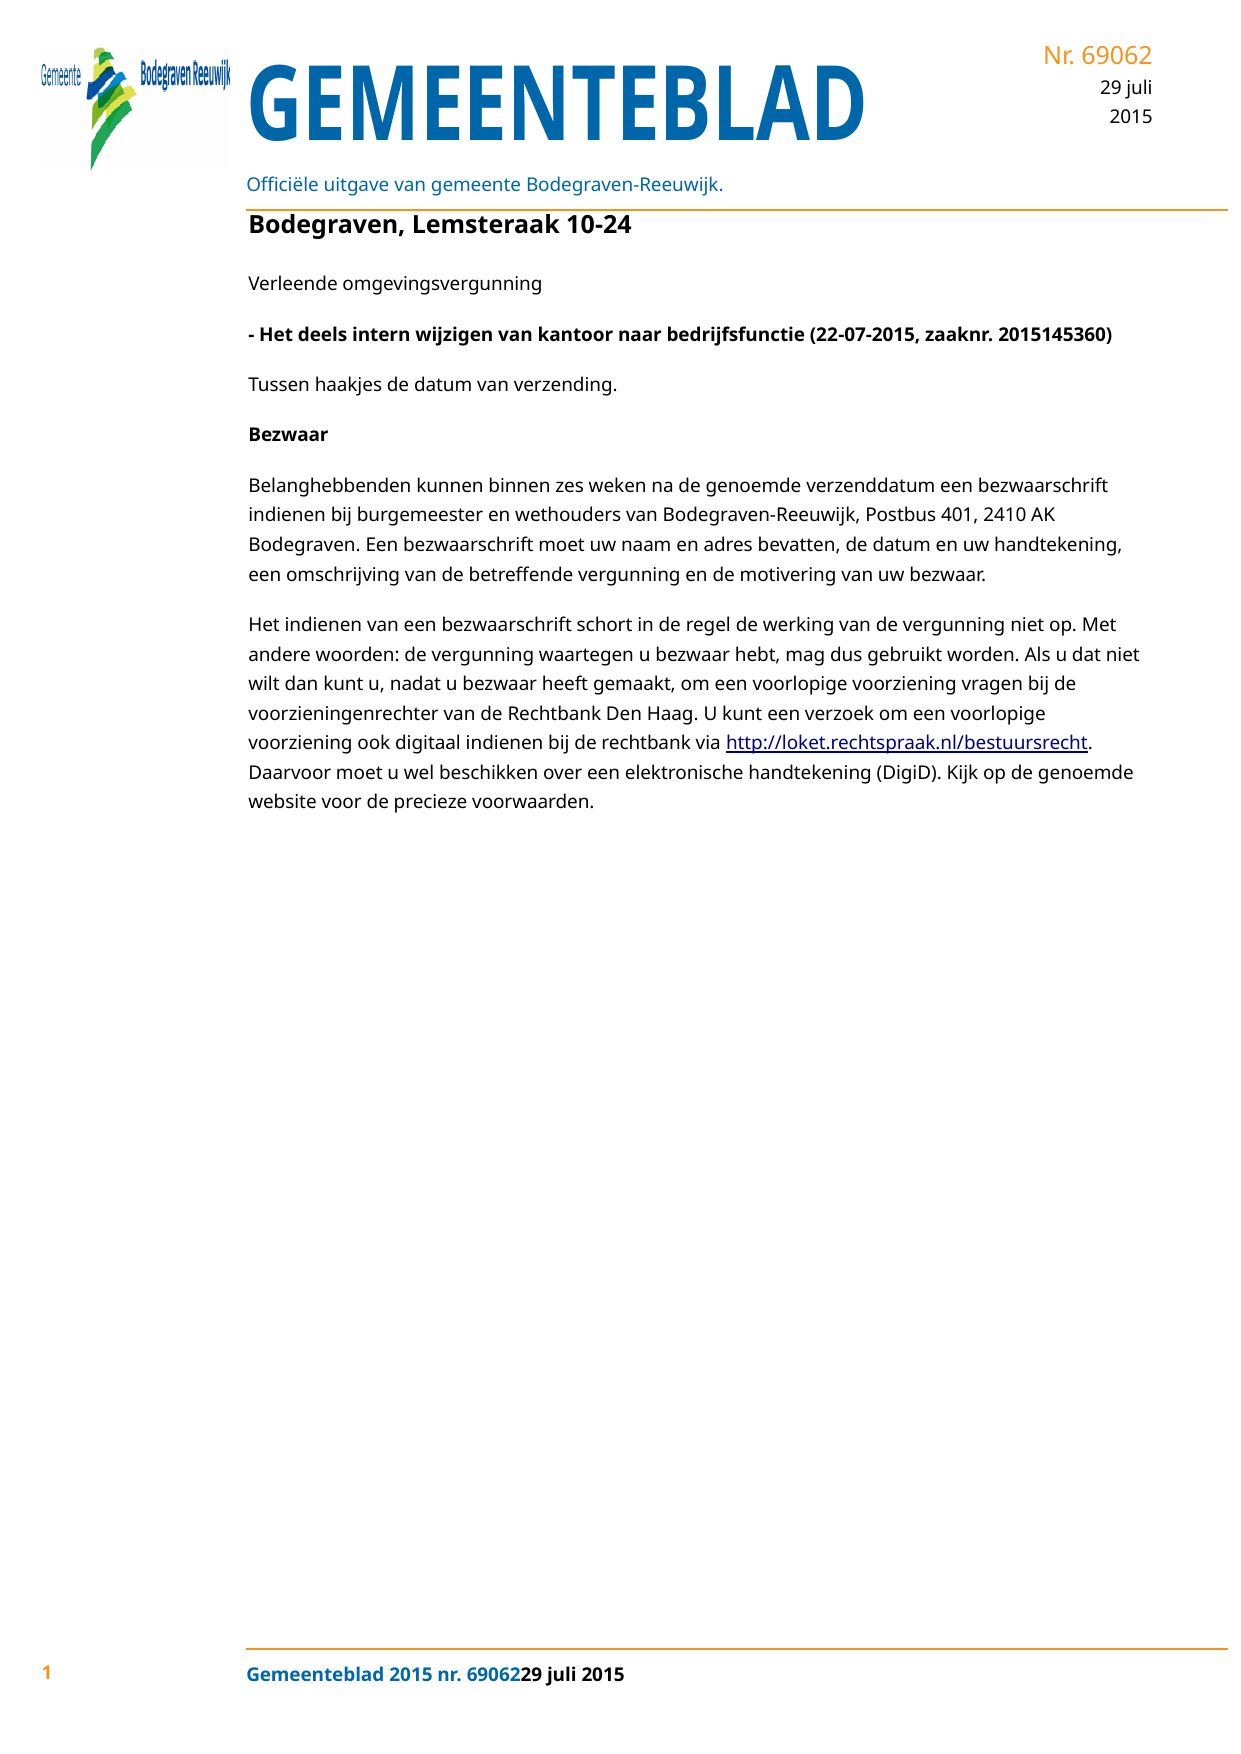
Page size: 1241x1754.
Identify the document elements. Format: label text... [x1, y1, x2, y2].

text - Het deels intern wijzigen van kantoor naar bedrijfsfunctie (22‑07‑2015, zaaknr. 2015145360) [248, 321, 1152, 346]
picture [41, 47, 231, 172]
text Verleende omgevingsvergunning [248, 270, 1152, 296]
text Het indienen van een bezwaarschrift schort in de regel de werking van de vergunning niet op. Met andere woorden: de vergunning waartegen u bezwaar hebt, mag dus gebruikt worden. Als u dat niet wilt dan kunt u, nadat u bezwaar heeft gemaakt, om een voorlopige voorziening vragen bij de voorzieningenrechter van de Rechtbank Den Haag. U kunt een verzoek om een voorlopige voorziening ook digitaal indienen bij de rechtbank via http://loket.rechtspraak.nl/bestuursrecht. Daarvoor moet u wel beschikken over een elektronische handtekening (DigiD). Kijk op de genoemde website voor de precieze voorwaarden. [248, 611, 1152, 814]
text Belanghebbenden kunnen binnen zes weken na de genoemde verzenddatum een bezwaarschrift indienen bij burgemeester en wethouders van Bodegraven-Reeuwijk, Postbus 401, 2410 AK Bodegraven. Een bezwaarschrift moet uw naam en adres bevatten, de datum en uw handtekening, een omschrijving van de betreffende vergunning en de motivering van uw bezwaar. [248, 472, 1152, 586]
text Tussen haakjes de datum van verzending. [248, 371, 1152, 397]
text Bodegraven, Lemsteraak 10‑24 [248, 211, 1152, 241]
text Bezwaar [248, 422, 1152, 447]
